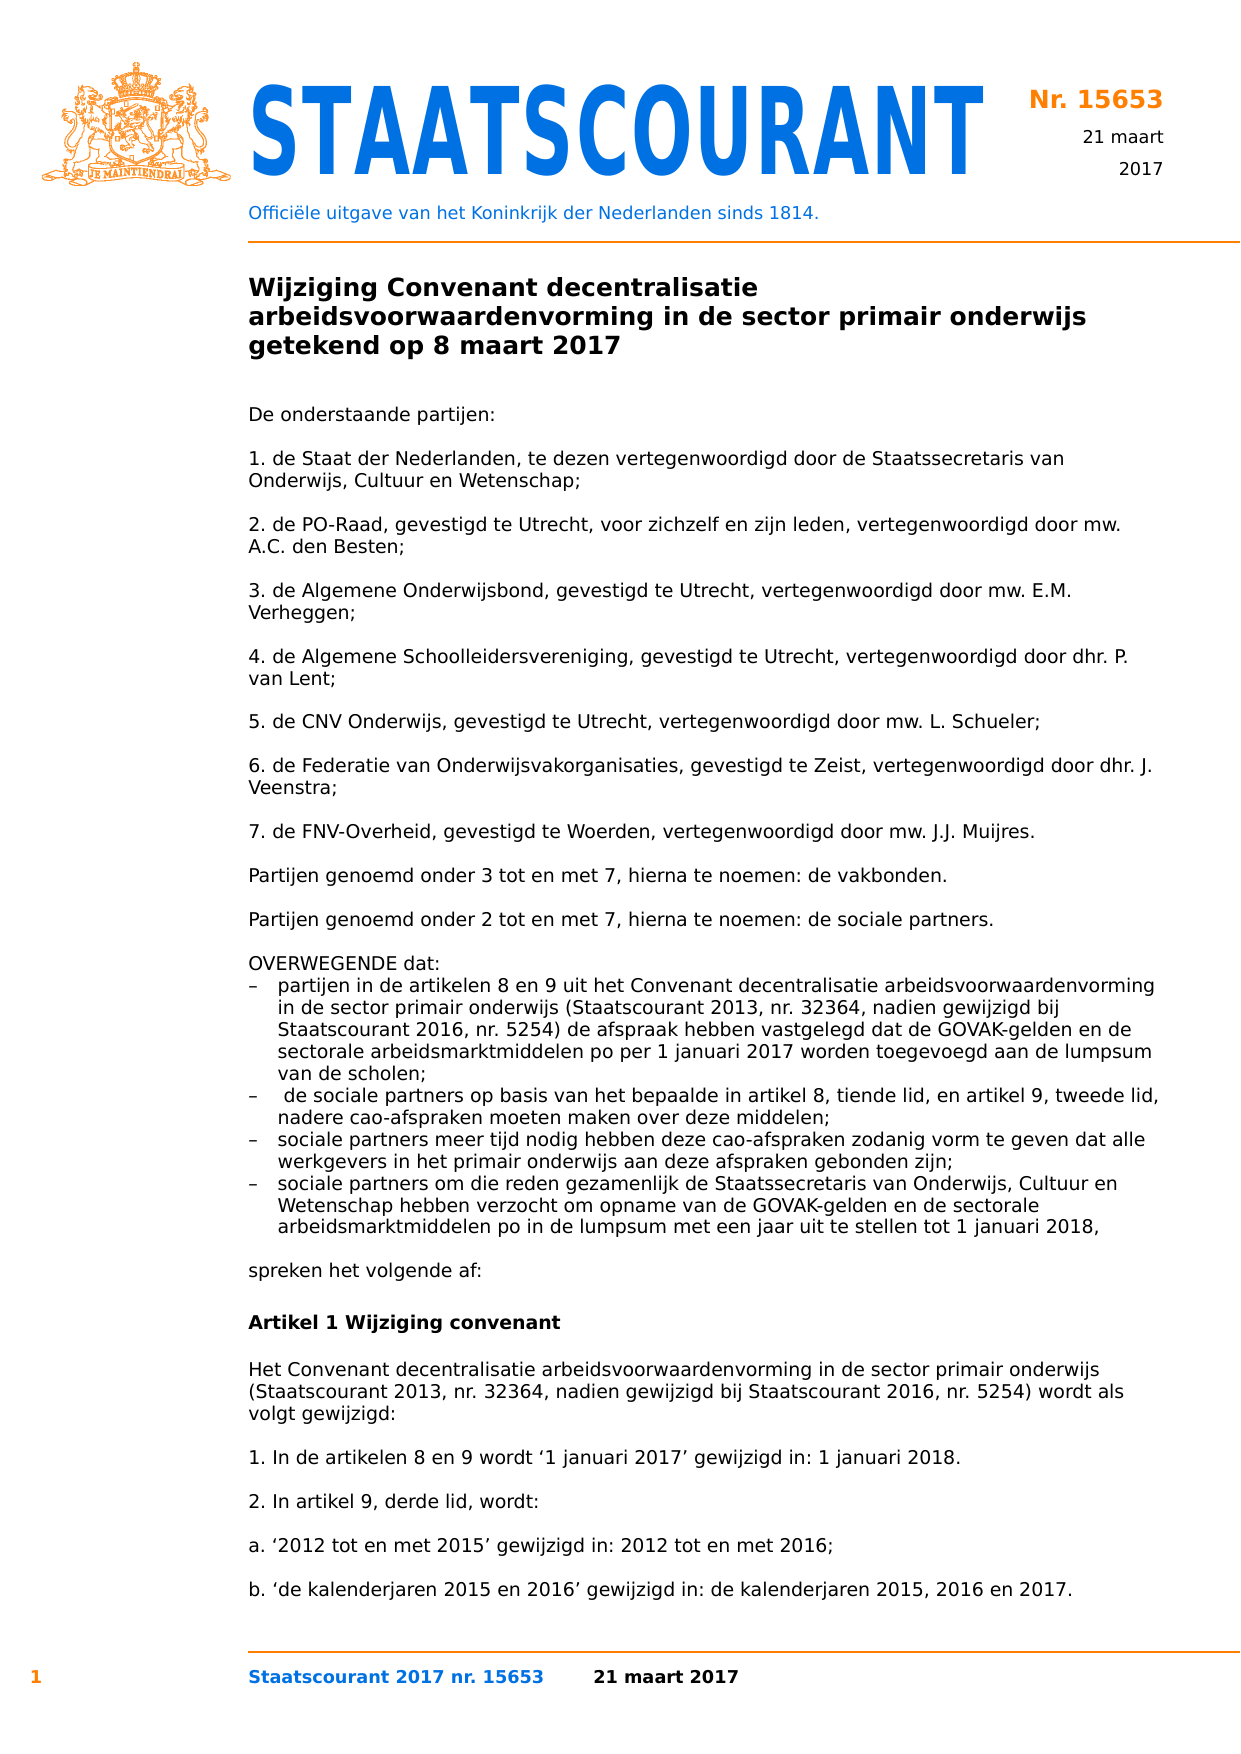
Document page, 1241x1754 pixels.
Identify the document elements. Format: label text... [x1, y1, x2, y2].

table_header Nr. 15653 [998, 62, 1240, 121]
text – sociale partners om die reden gezamenlijk de Staatssecretaris van Onderwijs, Cultuur en Wetenschap hebben verzocht om opname van de GOVAK-gelden en de sectorale arbeidsmarktmiddelen po in de lumpsum met een jaar uit te stellen tot 1 januari 2018, [248, 1172, 1163, 1238]
table_header [25, 62, 248, 241]
table_header STAATSCOURANT [248, 62, 998, 203]
text – sociale partners meer tijd nodig hebben deze cao-afspraken zodanig vorm te geven dat alle werkgevers in het primair onderwijs aan deze afspraken gebonden zijn; [248, 1128, 1163, 1172]
text Partijen genoemd onder 2 tot en met 7, hierna te noemen: de sociale partners. [248, 909, 1163, 931]
subtitle Wijziging Convenant decentralisatie arbeidsvoorwaardenvorming in de sector primair onderwijs getekend op 8 maart 2017 [248, 273, 1163, 361]
text 7. de FNV-Overheid, gevestigd te Woerden, vertegenwoordigd door mw. J.J. Muijres. [248, 821, 1163, 843]
text OVERWEGENDE dat: [248, 953, 1163, 975]
text 6. de Federatie van Onderwijsvakorganisaties, gevestigd te Zeist, vertegenwoordigd door dhr. J. Veenstra; [248, 755, 1163, 799]
text spreken het volgende af: [248, 1260, 1163, 1282]
table_cell 2017 [998, 153, 1240, 203]
picture [41, 62, 231, 186]
text 2. In artikel 9, derde lid, wordt: [248, 1491, 1163, 1513]
text 1. de Staat der Nederlanden, te dezen vertegenwoordigd door de Staatssecretaris van Onderwijs, Cultuur en Wetenschap; [248, 448, 1163, 492]
text a. ‘2012 tot en met 2015’ gewijzigd in: 2012 tot en met 2016; [248, 1535, 1163, 1557]
subtitle Artikel 1 Wijziging convenant [248, 1312, 1163, 1334]
text 5. de CNV Onderwijs, gevestigd te Utrecht, vertegenwoordigd door mw. L. Schueler; [248, 711, 1163, 733]
text 1. In de artikelen 8 en 9 wordt ‘1 januari 2017’ gewijzigd in: 1 januari 2018. [248, 1447, 1163, 1469]
text Het Convenant decentralisatie arbeidsvoorwaardenvorming in de sector primair onderwijs (Staatscourant 2013, nr. 32364, nadien gewijzigd bij Staatscourant 2016, nr. 5254) wordt als volgt gewijzigd: [248, 1359, 1163, 1425]
text – de sociale partners op basis van het bepaalde in artikel 8, tiende lid, en artikel 9, tweede lid, nadere cao-afspraken moeten maken over deze middelen; [248, 1084, 1163, 1128]
text b. ‘de kalenderjaren 2015 en 2016’ gewijzigd in: de kalenderjaren 2015, 2016 en 2017. [248, 1579, 1163, 1601]
text 4. de Algemene Schoolleidersvereniging, gevestigd te Utrecht, vertegenwoordigd door dhr. P. van Lent; [248, 646, 1163, 689]
text 3. de Algemene Onderwijsbond, gevestigd te Utrecht, vertegenwoordigd door mw. E.M. Verheggen; [248, 580, 1163, 624]
text – partijen in de artikelen 8 en 9 uit het Convenant decentralisatie arbeidsvoorwaardenvorming in de sector primair onderwijs (Staatscourant 2013, nr. 32364, nadien gewijzigd bij Staatscourant 2016, nr. 5254) de afspraak hebben vastgelegd dat de GOVAK-gelden en de sectorale arbeidsmarktmiddelen po per 1 januari 2017 worden toegevoegd aan de lumpsum van de scholen; [248, 975, 1163, 1084]
table_cell Officiële uitgave van het Koninkrijk der Nederlanden sinds 1814. [248, 203, 1240, 241]
text Partijen genoemd onder 3 tot en met 7, hierna te noemen: de vakbonden. [248, 865, 1163, 887]
table_cell 21 maart [998, 121, 1240, 153]
text 2. de PO-Raad, gevestigd te Utrecht, voor zichzelf en zijn leden, vertegenwoordigd door mw. A.C. den Besten; [248, 514, 1163, 558]
text De onderstaande partijen: [248, 404, 1163, 426]
